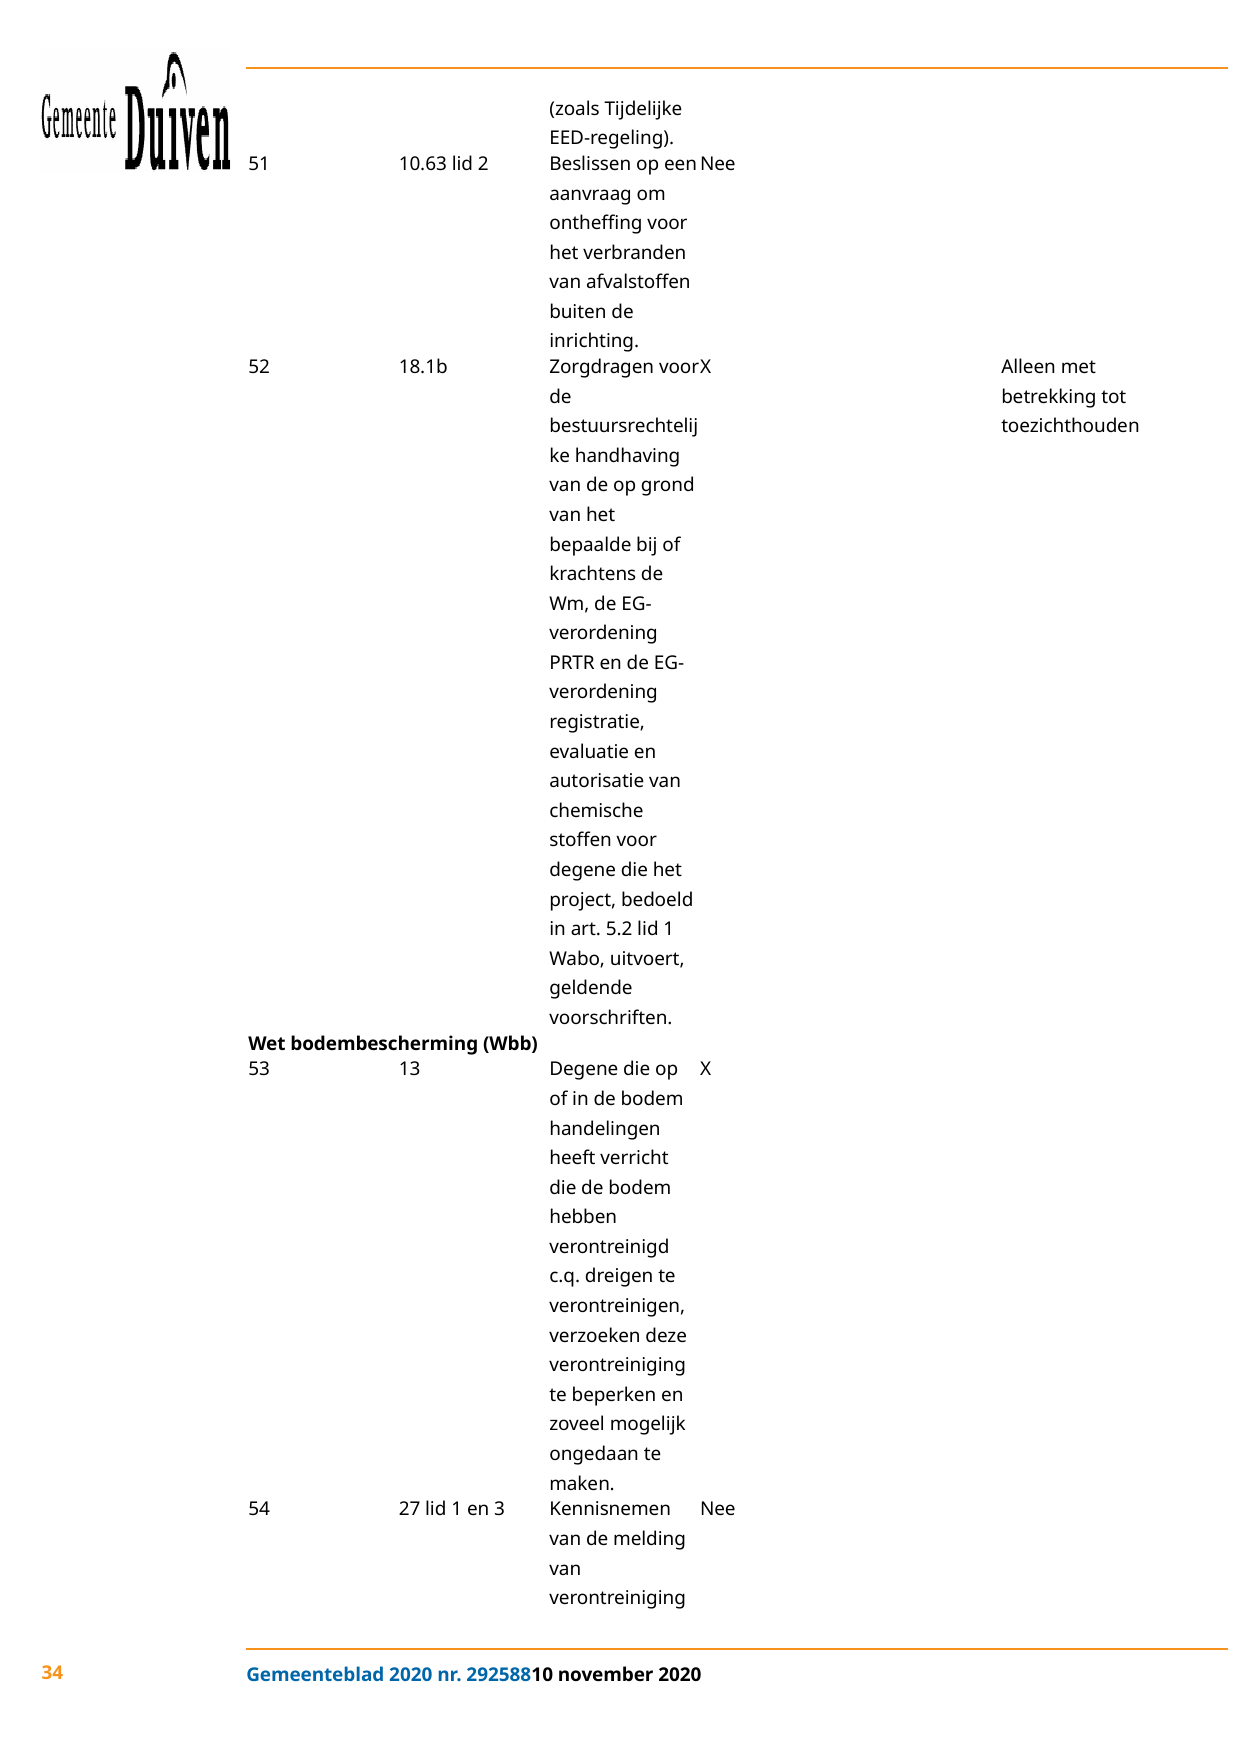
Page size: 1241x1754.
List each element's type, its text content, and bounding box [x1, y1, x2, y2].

table_cell X [700, 353, 850, 1030]
table_cell Nee [700, 1496, 850, 1610]
table_cell 18.1b [399, 353, 549, 1030]
table_cell (zoals Tijdelijke EED-regeling). [549, 95, 700, 150]
table_cell Nee [700, 150, 850, 353]
table_cell Alleen met betrekking tot toezichthouden [1001, 353, 1152, 1030]
table_cell 53 [248, 1056, 398, 1496]
table_cell [1001, 1056, 1152, 1496]
table_cell [850, 150, 1001, 353]
table_cell [248, 95, 398, 150]
table_cell [1001, 95, 1152, 150]
table_cell [850, 95, 1001, 150]
table_cell [700, 95, 850, 150]
table_cell Wet bodembescherming (Wbb) [248, 1030, 1152, 1056]
table_cell Zorgdragen voor de bestuursrechtelijke handhaving van de op grond van het bepaalde bij of krachtens de Wm, de EG-verordening PRTR en de EG-verordening registratie, evaluatie en autorisatie van chemische stoffen voor degene die het project, bedoeld in art. 5.2 lid 1 Wabo, uitvoert, geldende voorschriften. [549, 353, 700, 1030]
table_cell 13 [399, 1056, 549, 1496]
table_cell 27 lid 1 en 3 [399, 1496, 549, 1610]
table_cell Kennisnemen van de melding van verontreiniging [549, 1496, 700, 1610]
table_cell Degene die op of in de bodem handelingen heeft verricht die de bodem hebben verontreinigd c.q. dreigen te verontreinigen, verzoeken deze verontreiniging te beperken en zoveel mogelijk ongedaan te maken. [549, 1056, 700, 1496]
table_cell X [700, 1056, 850, 1496]
table_cell [1001, 1496, 1152, 1610]
picture [41, 47, 231, 172]
table_cell 10.63 lid 2 [399, 150, 549, 353]
table_cell [850, 1496, 1001, 1610]
table_cell 54 [248, 1496, 398, 1610]
table_cell 52 [248, 353, 398, 1030]
table_cell [1001, 150, 1152, 353]
table_cell [399, 95, 549, 150]
table_cell Beslissen op een aanvraag om ontheffing voor het verbranden van afvalstoffen buiten de inrichting. [549, 150, 700, 353]
table_cell 51 [248, 150, 398, 353]
table_cell [850, 353, 1001, 1030]
table_cell [850, 1056, 1001, 1496]
